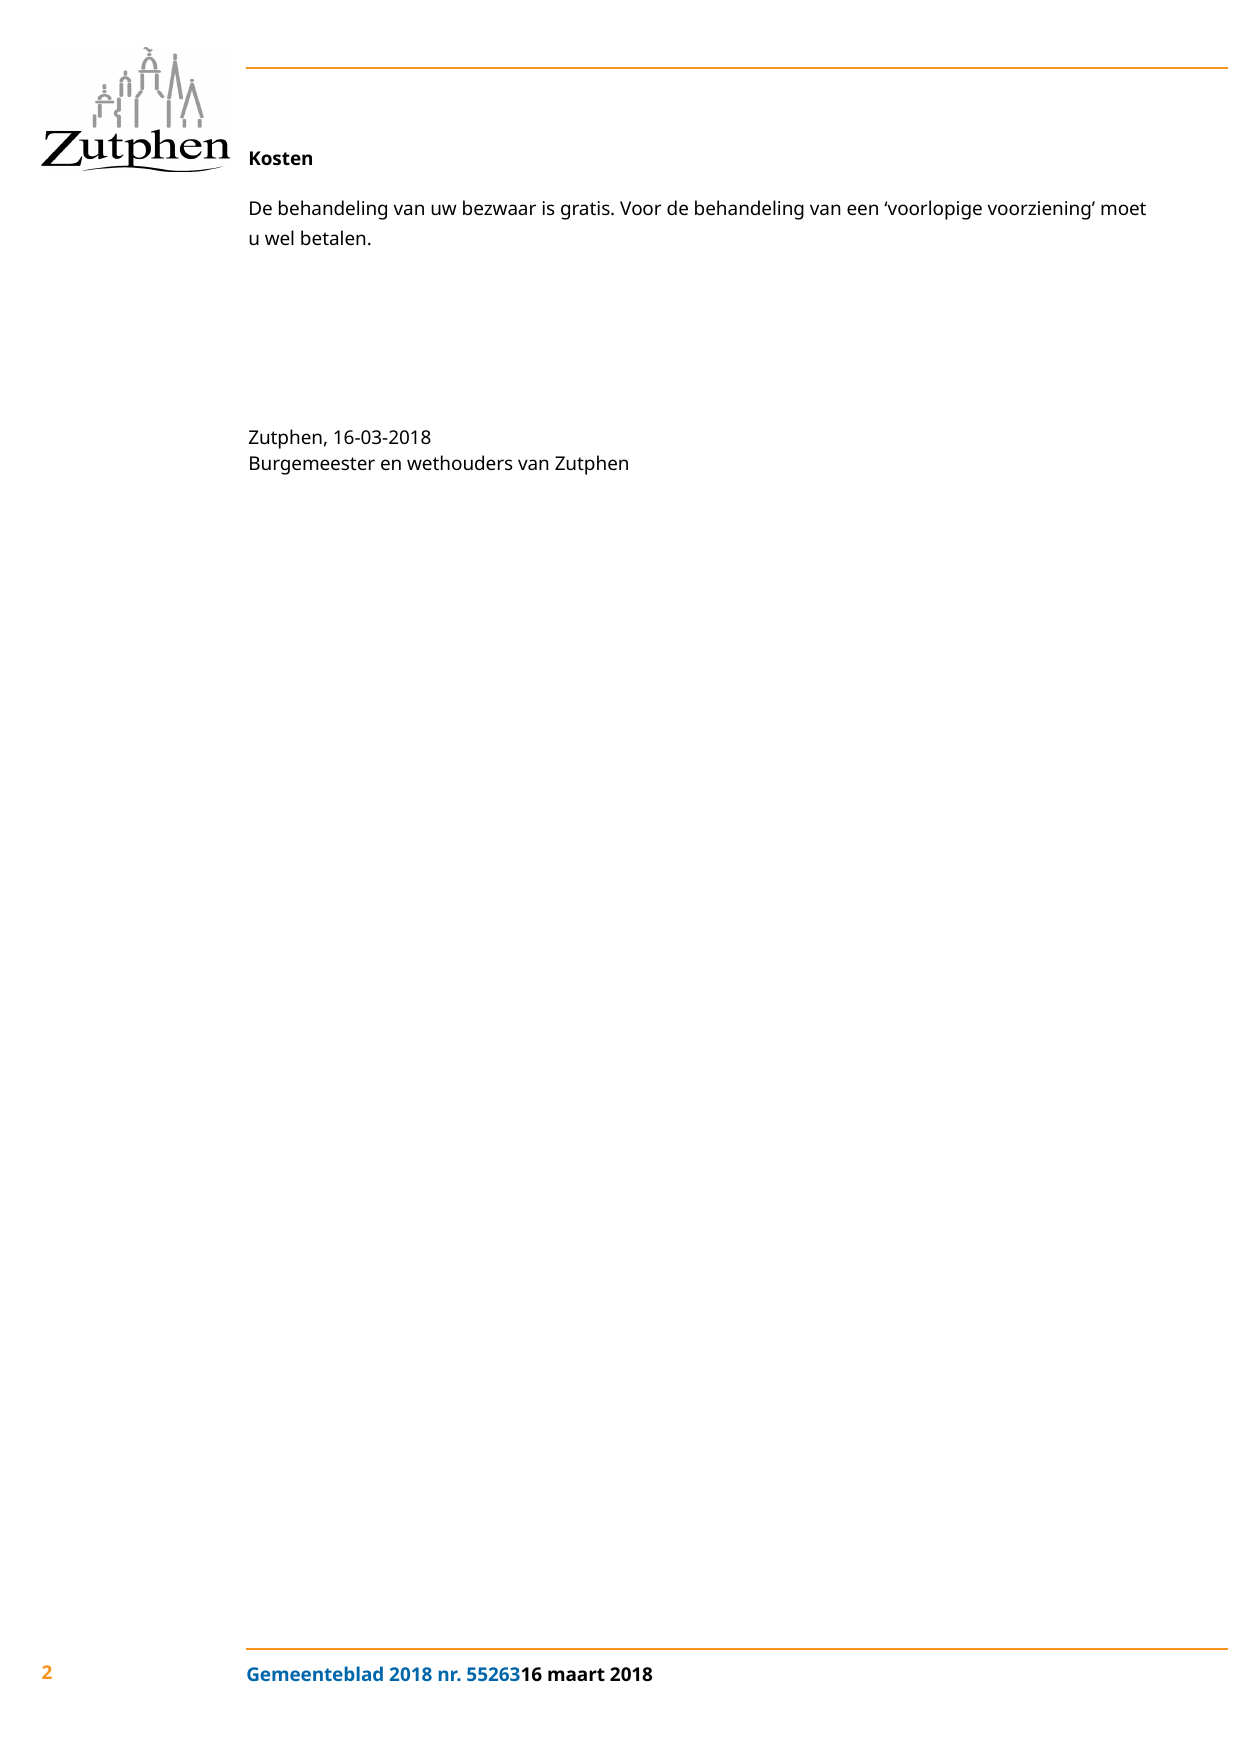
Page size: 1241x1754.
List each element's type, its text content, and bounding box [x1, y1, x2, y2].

picture [41, 47, 231, 172]
text Zutphen, 16-03-2018 [248, 424, 1152, 450]
text De behandeling van uw bezwaar is gratis. Voor de behandeling van een ‘voorlopige voorziening’ moet u wel betalen. [248, 196, 1152, 251]
text Kosten [248, 145, 1152, 171]
text Burgemeester en wethouders van Zutphen [248, 450, 1152, 476]
